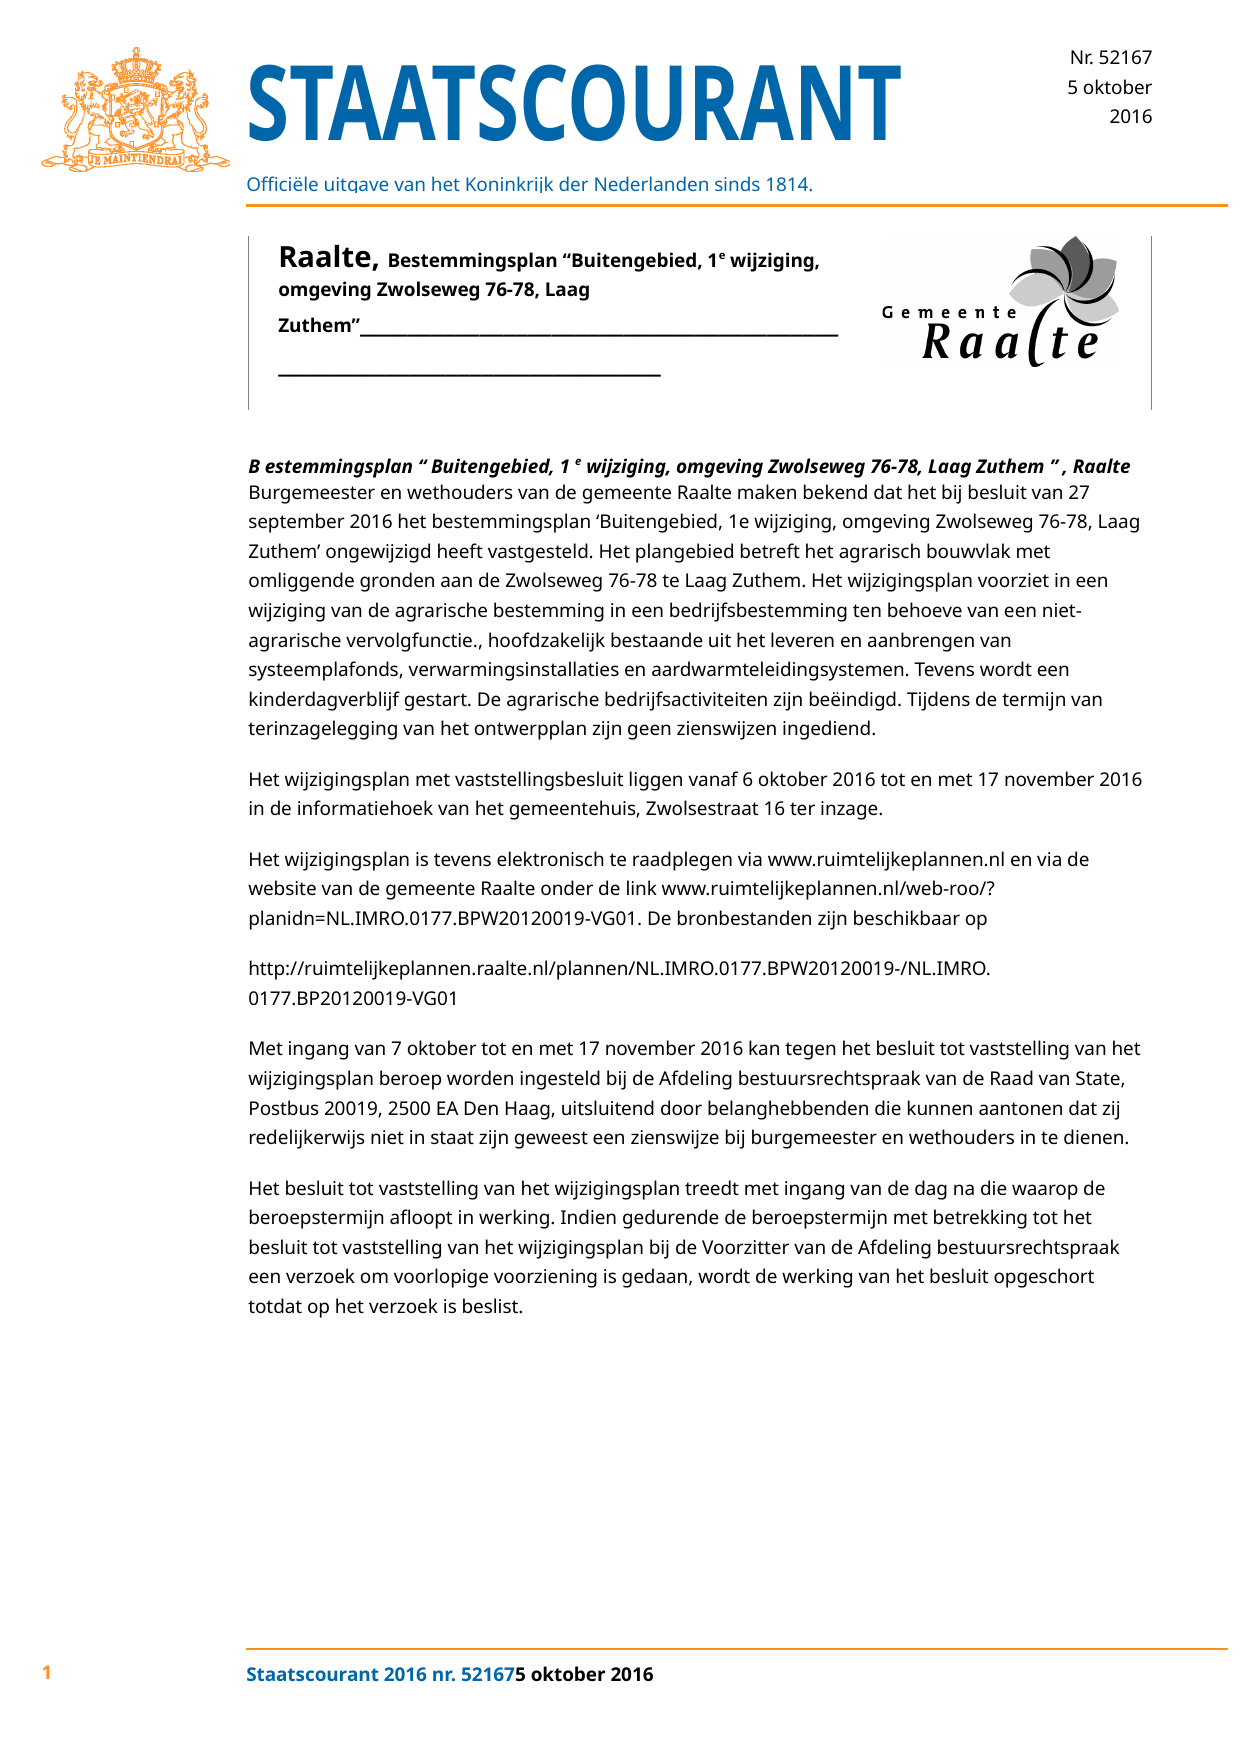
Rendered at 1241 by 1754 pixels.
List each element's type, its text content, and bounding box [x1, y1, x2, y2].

table_header Raalte, Bestemmingsplan “Buitengebied, 1e wijziging, omgeving Zwolseweg 76-78, Laag Zuthem”________________________________________________________________________ [249, 236, 850, 410]
text Burgemeester en wethouders van de gemeente Raalte maken bekend dat het bij besluit van 27 september 2016 het bestemmingsplan ‘Buitengebied, 1e wijziging, omgeving Zwolseweg 76-78, Laag Zuthem’ ongewijzigd heeft vastgesteld. Het plangebied betreft het agrarisch bouwvlak met omliggende gronden aan de Zwolseweg 76-78 te Laag Zuthem. Het wijzigingsplan voorziet in een wijziging van de agrarische bestemming in een bedrijfsbestemming ten behoeve van een niet- agrarische vervolgfunctie., hoofdzakelijk bestaande uit het leveren en aanbrengen van systeemplafonds, verwarmingsinstallaties en aardwarmteleidingsystemen. Tevens wordt een kinderdagverblijf gestart. De agrarische bedrijfsactiviteiten zijn beëindigd. Tijdens de termijn van terinzagelegging van het ontwerpplan zijn geen zienswijzen ingediend. [248, 479, 1152, 741]
text B estemmingsplan “ Buitengebied, 1 e wijziging, omgeving Zwolseweg 76-78, Laag Zuthem ” , Raalte [248, 453, 1152, 479]
picture [41, 47, 231, 172]
table_header [850, 236, 1151, 410]
text Het besluit tot vaststelling van het wijzigingsplan treedt met ingang van de dag na die waarop de beroepstermijn afloopt in werking. Indien gedurende de beroepstermijn met betrekking tot het besluit tot vaststelling van het wijzigingsplan bij de Voorzitter van de Afdeling bestuursrechtspraak een verzoek om voorlopige voorziening is gedaan, wordt de werking van het besluit opgeschort totdat op het verzoek is beslist. [248, 1175, 1152, 1319]
picture [882, 236, 1119, 367]
text http://ruimtelijkeplannen.raalte.nl/plannen/NL.IMRO.0177.BPW20120019-/NL.IMRO. 0177.BP20120019-VG01 [248, 956, 1152, 1011]
text Het wijzigingsplan met vaststellingsbesluit liggen vanaf 6 oktober 2016 tot en met 17 november 2016 in de informatiehoek van het gemeentehuis, Zwolsestraat 16 ter inzage. [248, 766, 1152, 821]
text Het wijzigingsplan is tevens elektronisch te raadplegen via www.ruimtelijkeplannen.nl en via de website van de gemeente Raalte onder de link www.ruimtelijkeplannen.nl/web-roo/?planidn=NL.IMRO.0177.BPW20120019-VG01. De bronbestanden zijn beschikbaar op [248, 846, 1152, 931]
text Met ingang van 7 oktober tot en met 17 november 2016 kan tegen het besluit tot vaststelling van het wijzigingsplan beroep worden ingesteld bij de Afdeling bestuursrechtspraak van de Raad van State, Postbus 20019, 2500 EA Den Haag, uitsluitend door belanghebbenden die kunnen aantonen dat zij redelijkerwijs niet in staat zijn geweest een zienswijze bij burgemeester en wethouders in te dienen. [248, 1036, 1152, 1150]
